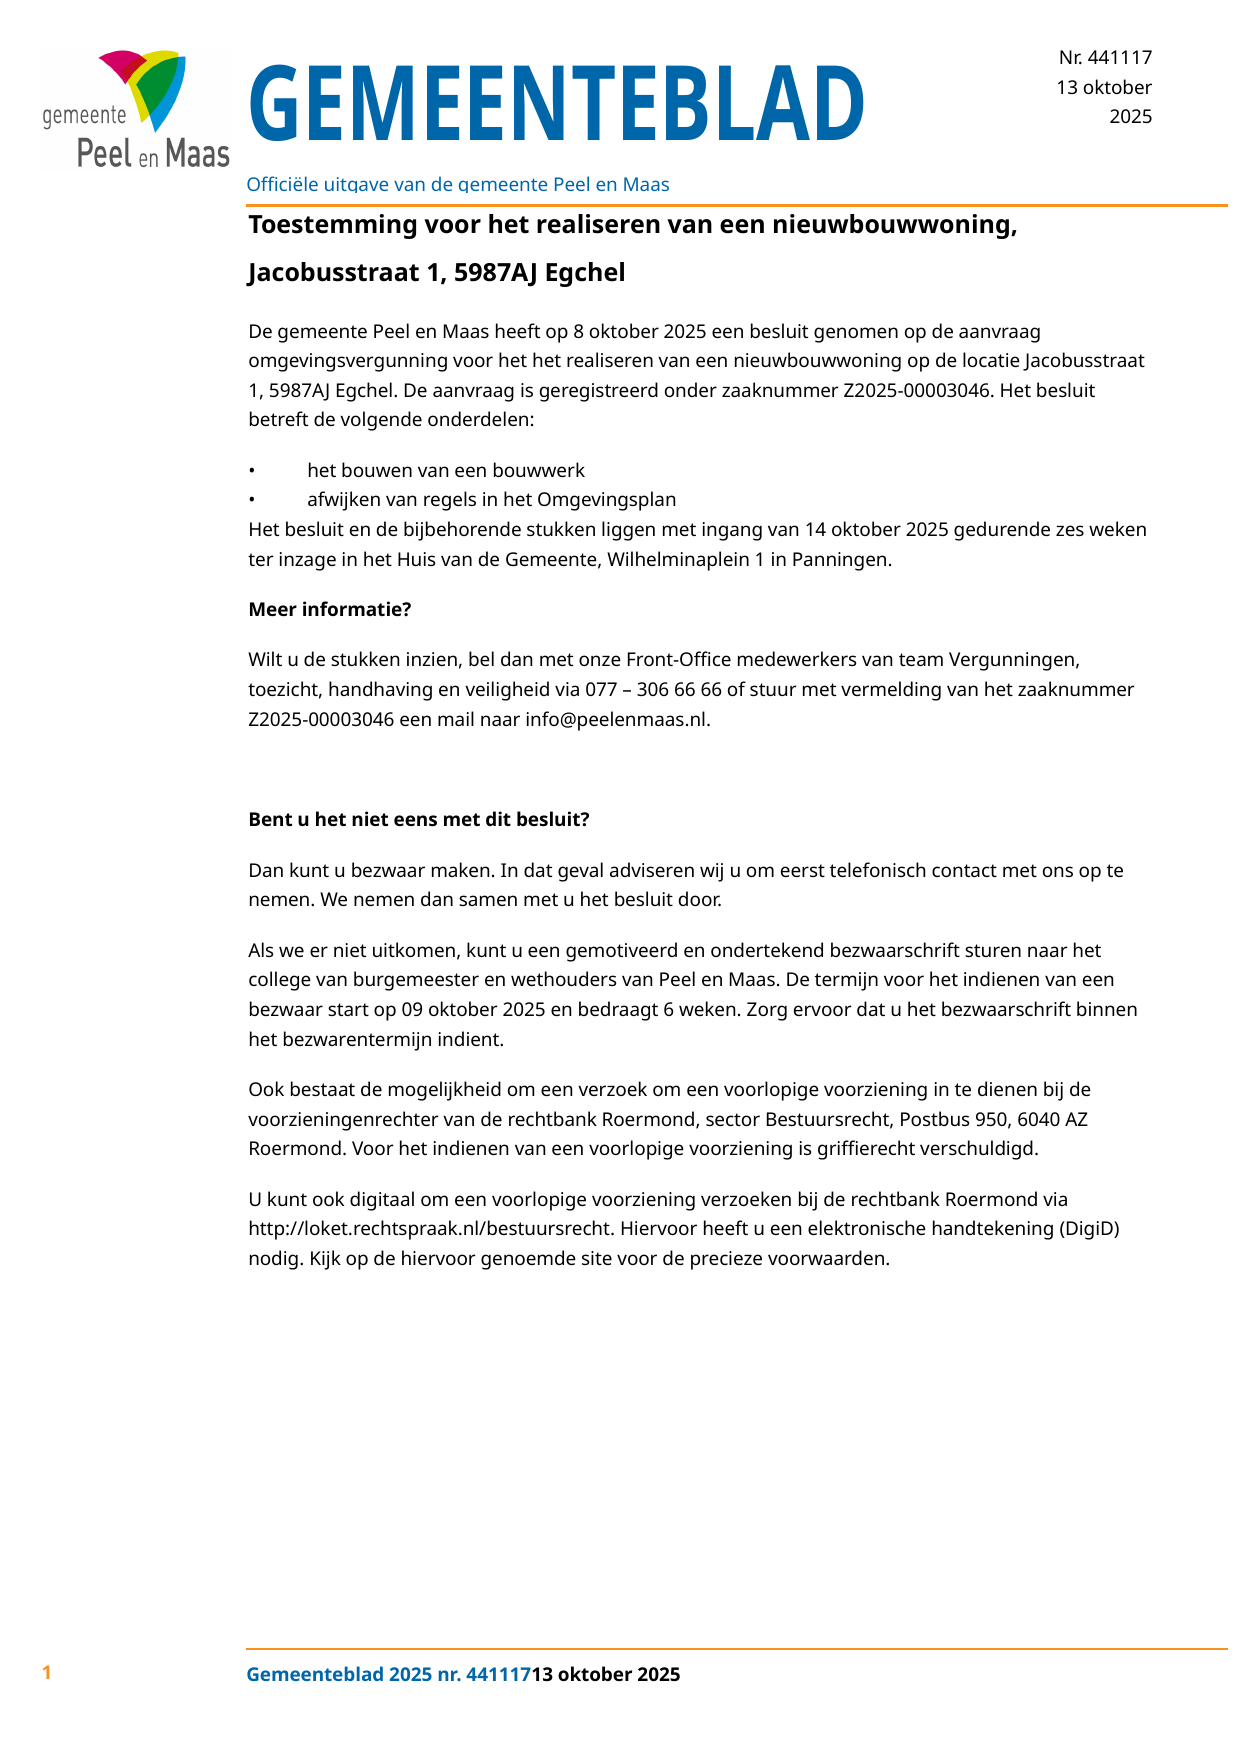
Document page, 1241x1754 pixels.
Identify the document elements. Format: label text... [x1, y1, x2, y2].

text Als we er niet uitkomen, kunt u een gemotiveerd en ondertekend bezwaarschrift sturen naar het college van burgemeester en wethouders van Peel en Maas. De termijn voor het indienen van een bezwaar start op 09 oktober 2025 en bedraagt 6 weken. Zorg ervoor dat u het bezwaarschrift binnen het bezwarentermijn indient. [248, 937, 1152, 1052]
list afwijken van regels in het Omgevingsplan [248, 487, 1152, 512]
text Toestemming voor het realiseren van een nieuwbouwwoning, Jacobusstraat 1, 5987AJ Egchel [248, 207, 1152, 288]
list het bouwen van een bouwwerk [248, 457, 1152, 483]
text De gemeente Peel en Maas heeft op 8 oktober 2025 een besluit genomen op de aanvraag omgevingsvergunning voor het het realiseren van een nieuwbouwwoning op de locatie Jacobusstraat 1, 5987AJ Egchel. De aanvraag is geregistreerd onder zaaknummer Z2025-00003046. Het besluit betreft de volgende onderdelen: [248, 318, 1152, 432]
text Ook bestaat de mogelijkheid om een verzoek om een voorlopige voorziening in te dienen bij de voorzieningenrechter van de rechtbank Roermond, sector Bestuursrecht, Postbus 950, 6040 AZ Roermond. Voor het indienen van een voorlopige voorziening is griffierecht verschuldigd. [248, 1076, 1152, 1161]
text Bent u het niet eens met dit besluit? [248, 807, 1152, 832]
picture [41, 47, 231, 172]
text Het besluit en de bijbehorende stukken liggen met ingang van 14 oktober 2025 gedurende zes weken ter inzage in het Huis van de Gemeente, Wilhelminaplein 1 in Panningen. [248, 516, 1152, 572]
text Wilt u de stukken inzien, bel dan met onze Front-Office medewerkers van team Vergunningen, toezicht, handhaving en veiligheid via 077 – 306 66 66 of stuur met vermelding van het zaaknummer Z2025-00003046 een mail naar info@peelenmaas.nl. [248, 647, 1152, 732]
text U kunt ook digitaal om een voorlopige voorziening verzoeken bij de rechtbank Roermond via http://loket.rechtspraak.nl/bestuursrecht. Hiervoor heeft u een elektronische handtekening (DigiD) nodig. Kijk op de hiervoor genoemde site voor de precieze voorwaarden. [248, 1186, 1152, 1271]
text Dan kunt u bezwaar maken. In dat geval adviseren wij u om eerst telefonisch contact met ons op te nemen. We nemen dan samen met u het besluit door. [248, 857, 1152, 912]
text Meer informatie? [248, 596, 1152, 622]
